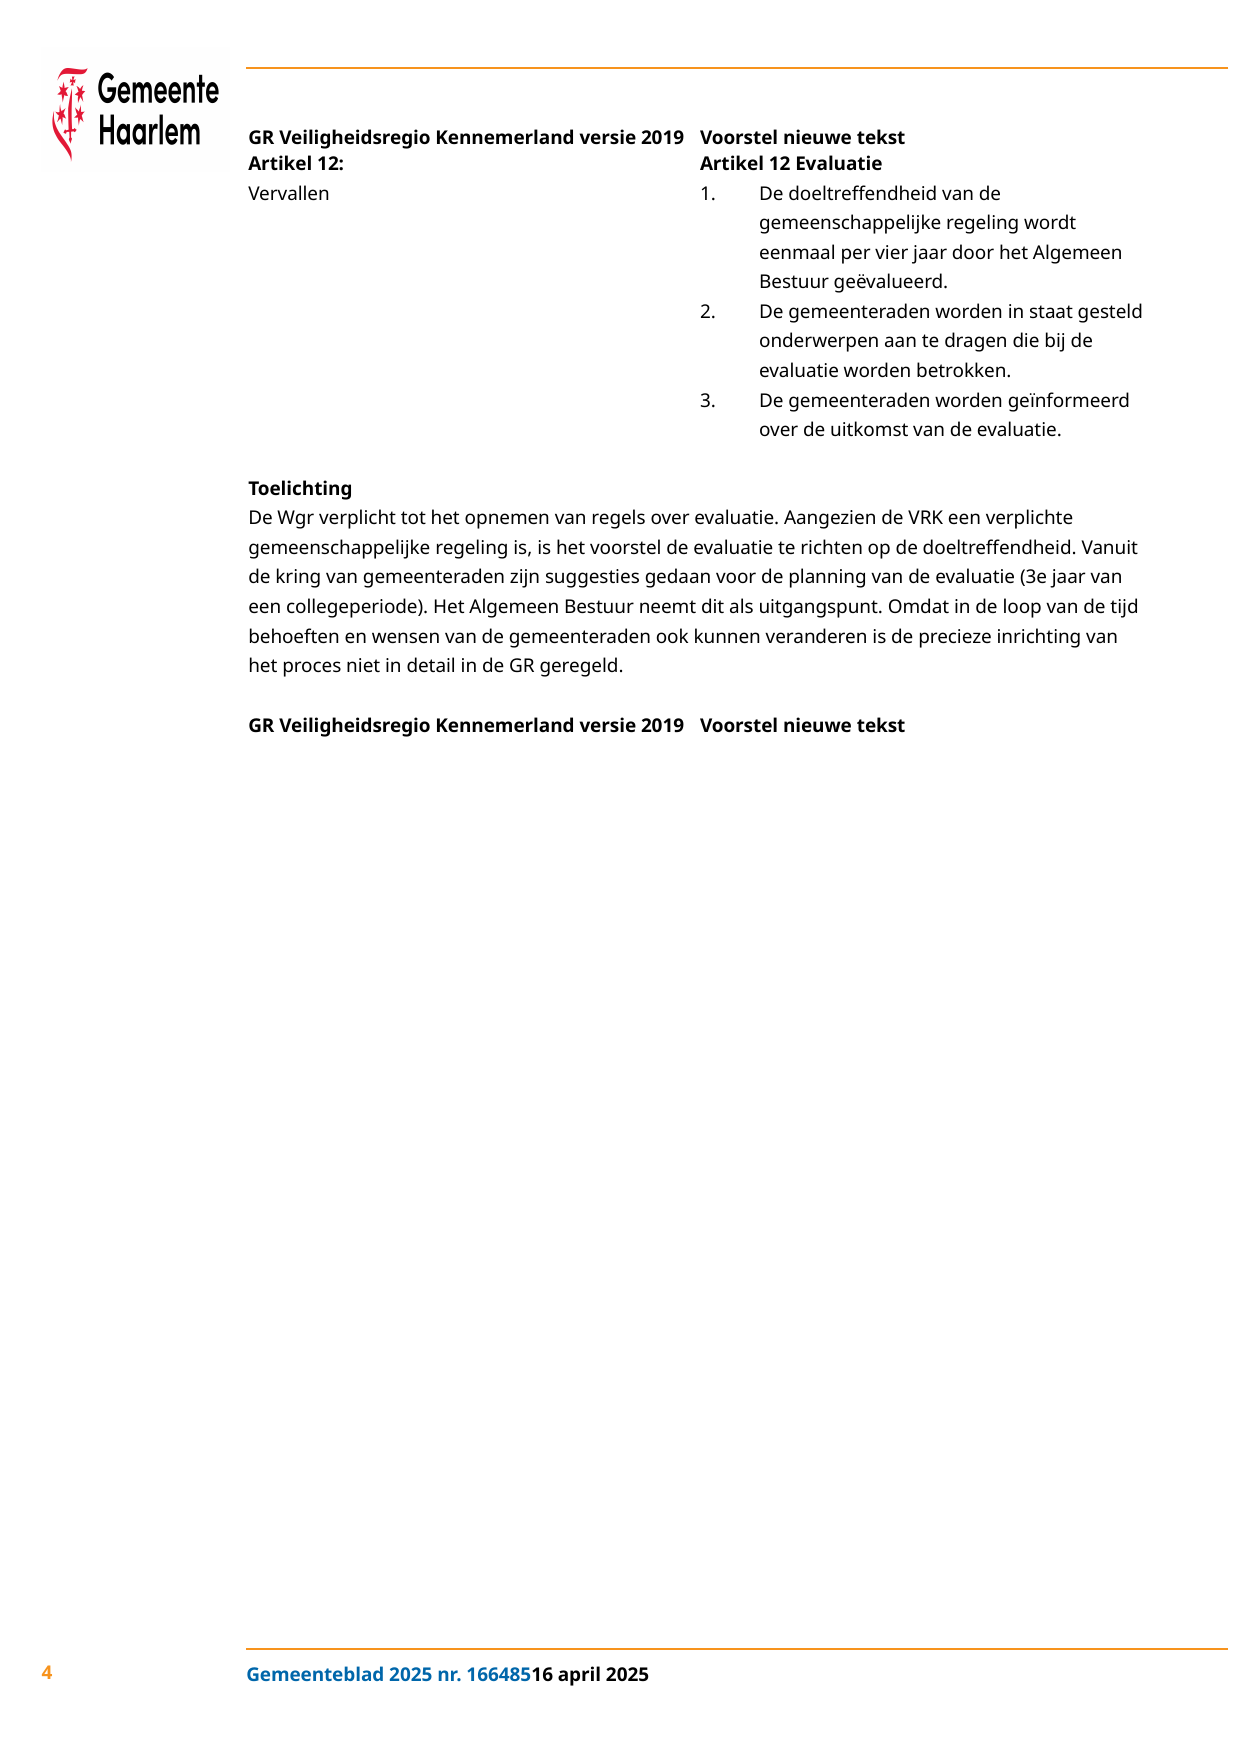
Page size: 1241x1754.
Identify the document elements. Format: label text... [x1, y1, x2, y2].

table_header GR Veiligheidsregio Kennemerland versie 2019 [248, 125, 700, 150]
picture [41, 47, 231, 172]
text De Wgr verplicht tot het opnemen van regels over evaluatie. Aangezien de VRK een verplichte gemeenschappelijke regeling is, is het voorstel de evaluatie te richten op de doeltreffendheid. Vanuit de kring van gemeenteraden zijn suggesties gedaan voor de planning van de evaluatie (3e jaar van een collegeperiode). Het Algemeen Bestuur neemt dit als uitgangspunt. Omdat in de loop van de tijd behoeften en wensen van de gemeenteraden ook kunnen veranderen is de precieze inrichting van het proces niet in detail in de GR geregeld. [248, 504, 1152, 678]
text Toelichting [248, 475, 1152, 501]
table_header Voorstel nieuwe tekst [700, 125, 1152, 150]
table_cell Artikel 12: Vervallen [248, 150, 700, 442]
table_cell Artikel 12 Evaluatie De doeltreffendheid van de gemeenschappelijke regeling wordt eenmaal per vier jaar door het Algemeen Bestuur geëvalueerd. De gemeenteraden worden in staat gesteld onderwerpen aan te dragen die bij de evaluatie worden betrokken. De gemeenteraden worden geïnformeerd over de uitkomst van de evaluatie. [700, 150, 1152, 442]
table_header GR Veiligheidsregio Kennemerland versie 2019 [248, 712, 700, 737]
table_header Voorstel nieuwe tekst [700, 712, 1152, 737]
